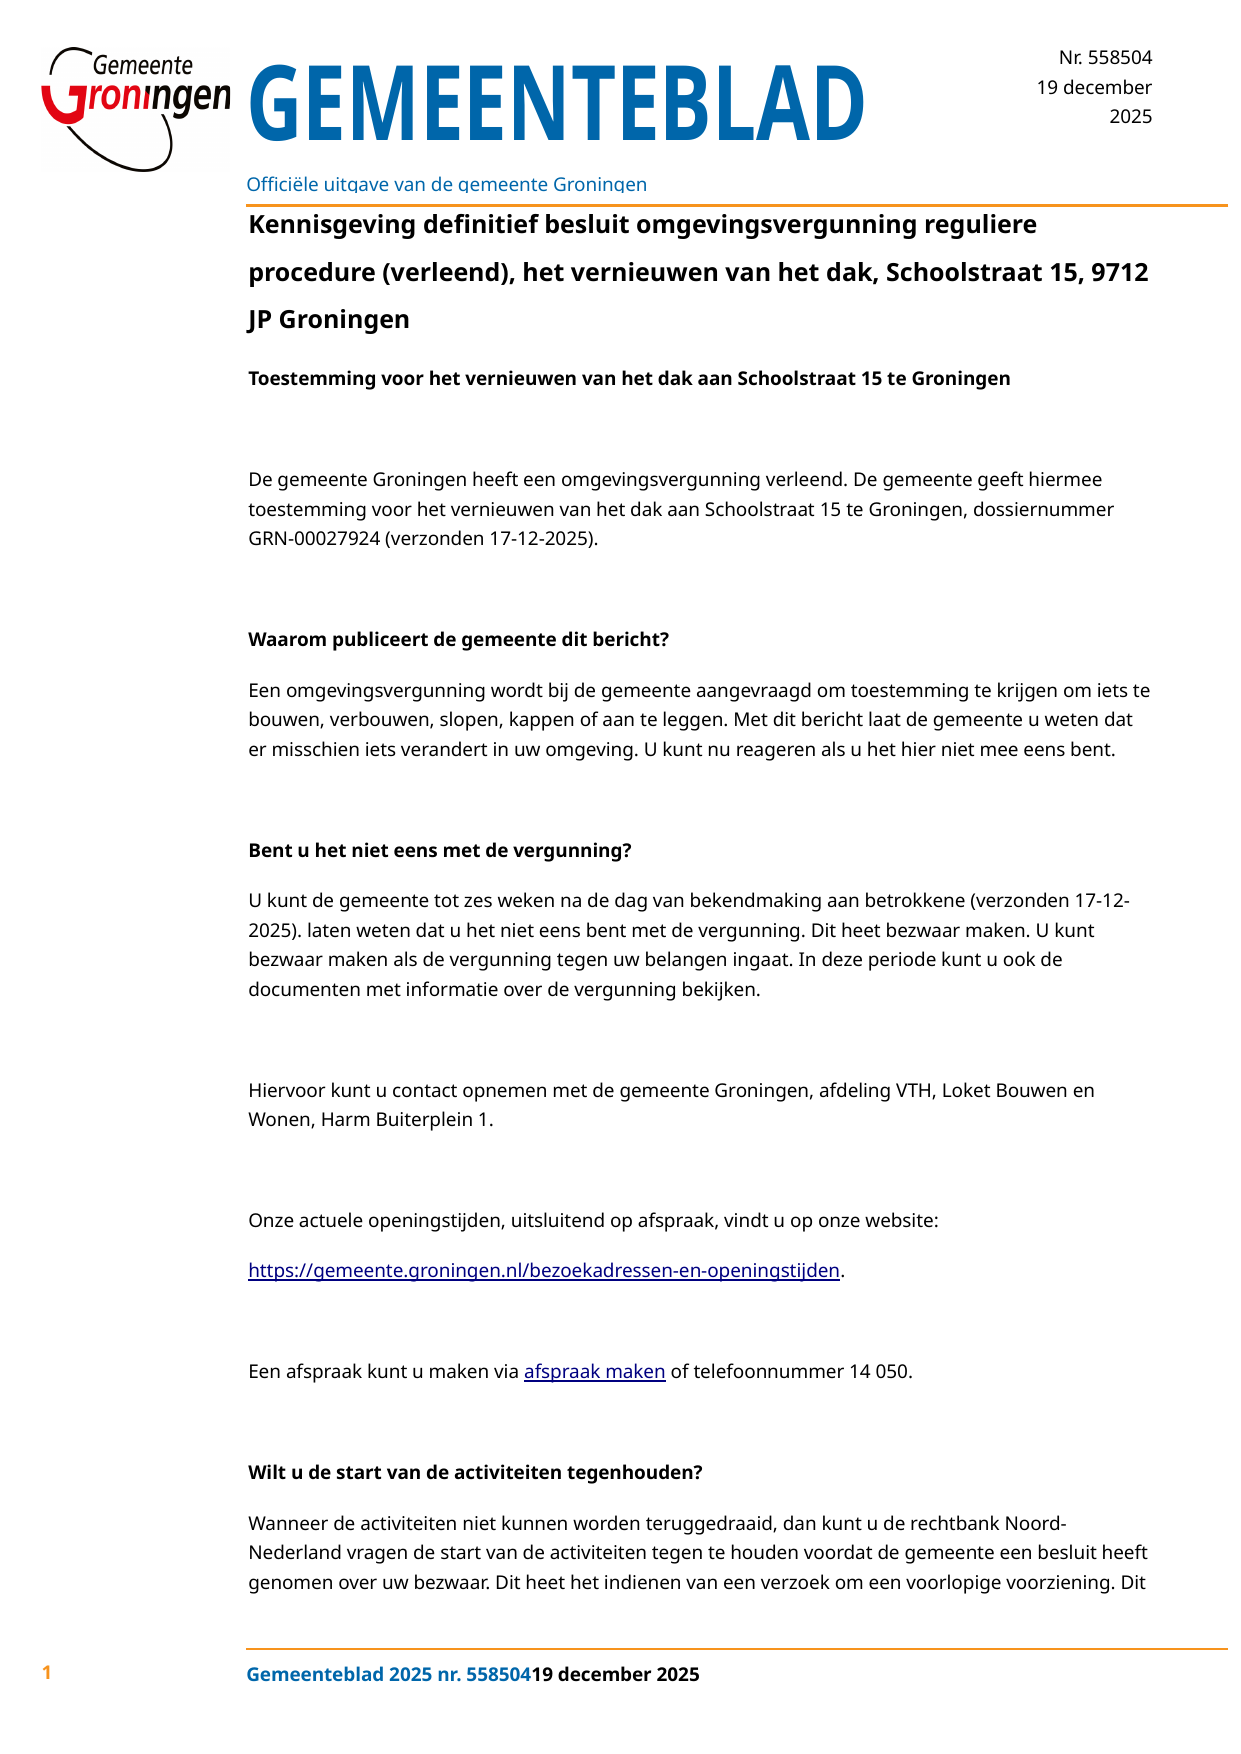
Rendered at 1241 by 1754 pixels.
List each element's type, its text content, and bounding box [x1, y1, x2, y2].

text Hiervoor kunt u contact opnemen met de gemeente Groningen, afdeling VTH, Loket Bouwen en Wonen, Harm Buiterplein 1. [248, 1077, 1152, 1132]
text Bent u het niet eens met de vergunning? [248, 837, 1152, 862]
text Waarom publiceert de gemeente dit bericht? [248, 626, 1152, 652]
text De gemeente Groningen heeft een omgevingsvergunning verleend. De gemeente geeft hiermee toestemming voor het vernieuwen van het dak aan Schoolstraat 15 te Groningen, dossiernummer GRN-00027924 (verzonden 17-12-2025). [248, 466, 1152, 551]
text Een omgevingsvergunning wordt bij de gemeente aangevraagd om toestemming te krijgen om iets te bouwen, verbouwen, slopen, kappen of aan te leggen. Met dit bericht laat de gemeente u weten dat er misschien iets verandert in uw omgeving. U kunt nu reageren als u het hier niet mee eens bent. [248, 677, 1152, 762]
picture [41, 47, 231, 172]
text Toestemming voor het vernieuwen van het dak aan Schoolstraat 15 te Groningen [248, 366, 1152, 391]
text Een afspraak kunt u maken via afspraak maken of telefoonnummer 14 050. [248, 1358, 1152, 1384]
text Kennisgeving definitief besluit omgevingsvergunning reguliere procedure (verleend), het vernieuwen van het dak, Schoolstraat 15, 9712 JP Groningen [248, 207, 1152, 336]
text Wanneer de activiteiten niet kunnen worden teruggedraaid, dan kunt u de rechtbank Noord-Nederland vragen de start van de activiteiten tegen te houden voordat de gemeente een besluit heeft genomen over uw bezwaar. Dit heet het indienen van een verzoek om een voorlopige voorziening. Dit [248, 1510, 1152, 1594]
text Wilt u de start van de activiteiten tegenhouden? [248, 1459, 1152, 1485]
text U kunt de gemeente tot zes weken na de dag van bekendmaking aan betrokkene (verzonden 17-12-2025). laten weten dat u het niet eens bent met de vergunning. Dit heet bezwaar maken. U kunt bezwaar maken als de vergunning tegen uw belangen ingaat. In deze periode kunt u ook de documenten met informatie over de vergunning bekijken. [248, 887, 1152, 1002]
text Onze actuele openingstijden, uitsluitend op afspraak, vindt u op onze website: [248, 1207, 1152, 1233]
text https://gemeente.groningen.nl/bezoekadressen-en-openingstijden. [248, 1258, 1152, 1283]
